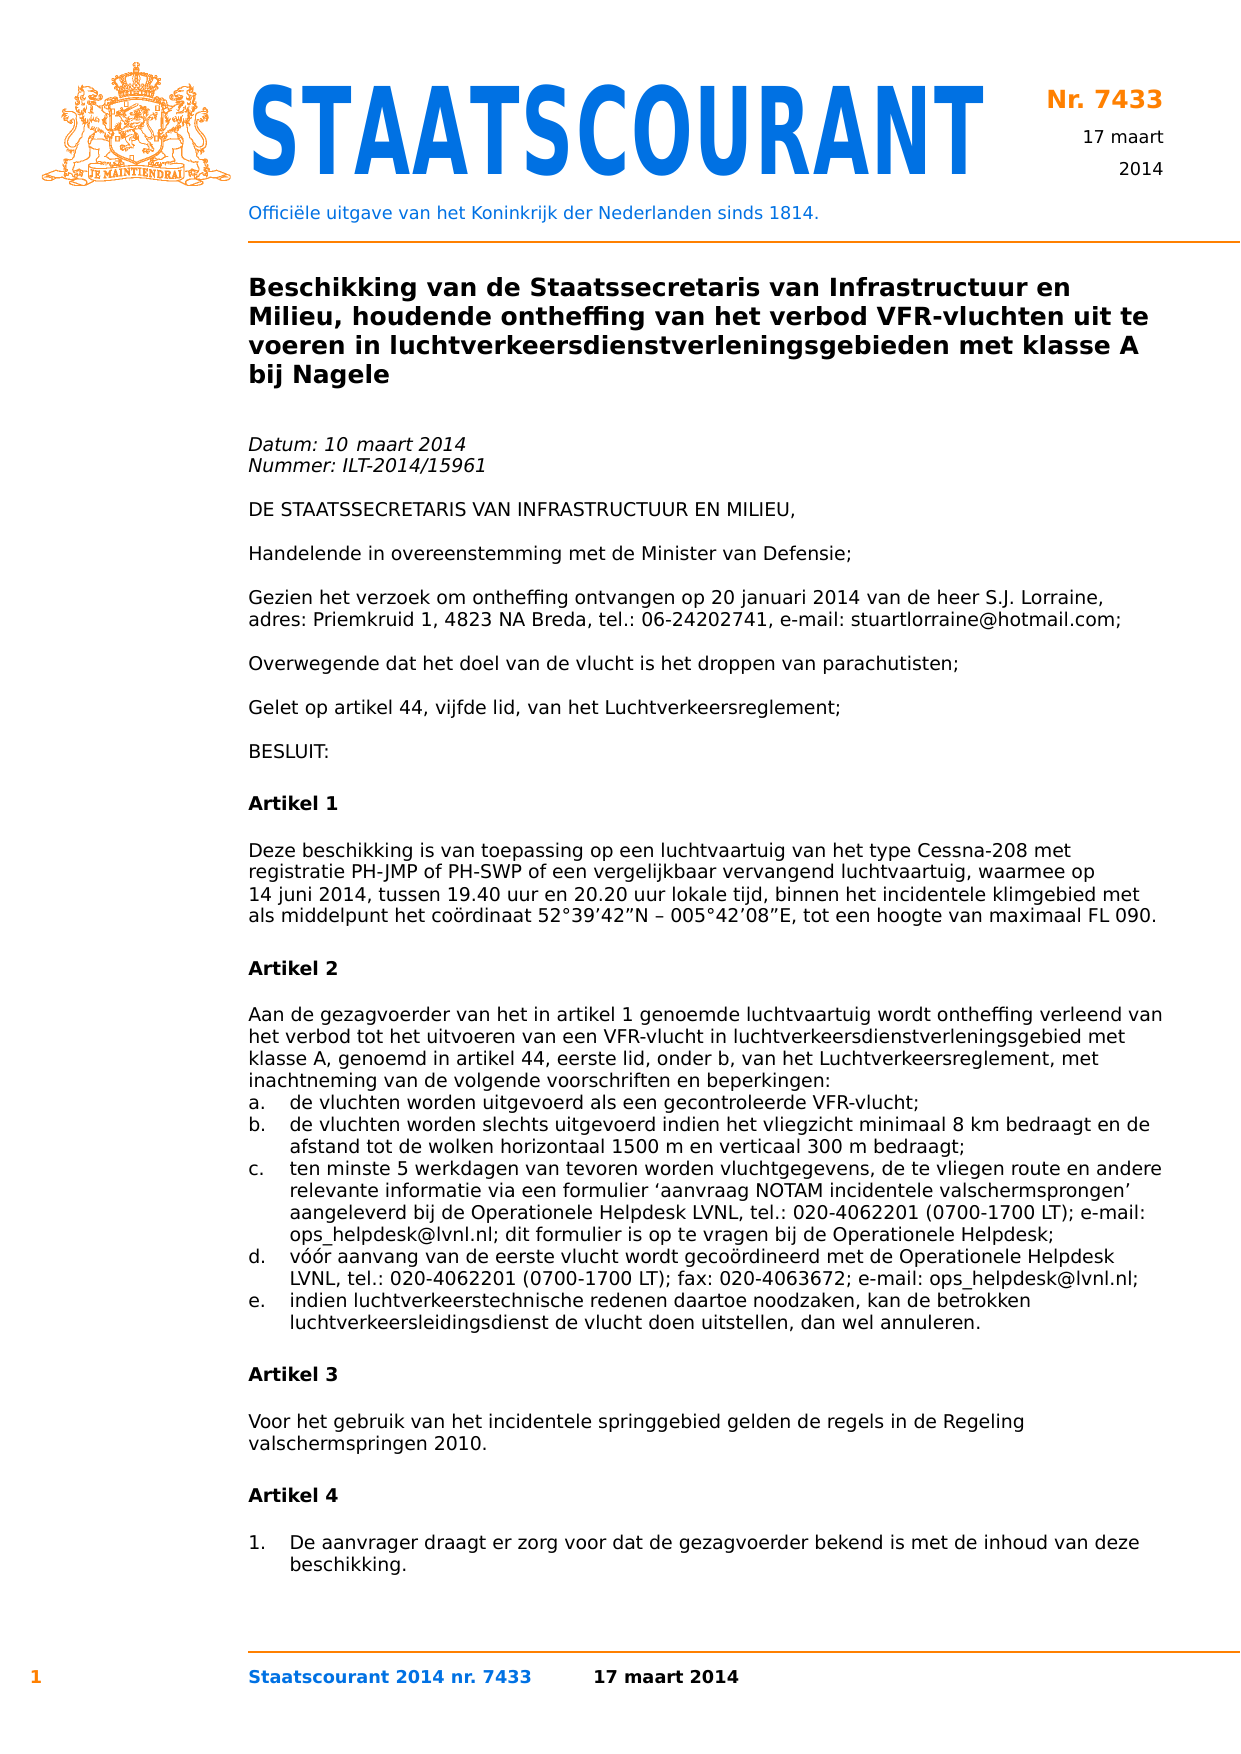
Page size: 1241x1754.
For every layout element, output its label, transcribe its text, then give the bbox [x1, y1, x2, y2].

text c. ten minste 5 werkdagen van tevoren worden vluchtgegevens, de te vliegen route en andere relevante informatie via een formulier ‘aanvraag NOTAM incidentele valschermsprongen’ aangeleverd bij de Operationele Helpdesk LVNL, tel.: 020-4062201 (0700-1700 LT); e-mail: ops_helpdesk@lvnl.nl; dit formulier is op te vragen bij de Operationele Helpdesk; [248, 1158, 1163, 1246]
subtitle Artikel 3 [248, 1364, 1163, 1386]
text a. de vluchten worden uitgevoerd als een gecontroleerde VFR-vlucht; [248, 1092, 1163, 1114]
table_header STAATSCOURANT [248, 62, 998, 203]
subtitle Artikel 1 [248, 792, 1163, 814]
text e. indien luchtverkeerstechnische redenen daartoe noodzaken, kan de betrokken luchtverkeersleidingsdienst de vlucht doen uitstellen, dan wel annuleren. [248, 1290, 1163, 1334]
text DE STAATSSECRETARIS VAN INFRASTRUCTUUR EN MILIEU, [248, 499, 1163, 521]
text Voor het gebruik van het incidentele springgebied gelden de regels in de Regeling valschermspringen 2010. [248, 1411, 1163, 1455]
text 1. De aanvrager draagt er zorg voor dat de gezagvoerder bekend is met de inhoud van deze beschikking. [248, 1532, 1163, 1576]
text b. de vluchten worden slechts uitgevoerd indien het vliegzicht minimaal 8 km bedraagt en de afstand tot de wolken horizontaal 1500 m en verticaal 300 m bedraagt; [248, 1114, 1163, 1158]
text Aan de gezagvoerder van het in artikel 1 genoemde luchtvaartuig wordt ontheffing verleend van het verbod tot het uitvoeren van een VFR-vlucht in luchtverkeersdienstverleningsgebied met klasse A, genoemd in artikel 44, eerste lid, onder b, van het Luchtverkeersreglement, met inachtneming van de volgende voorschriften en beperkingen: [248, 1004, 1163, 1092]
table_cell 17 maart [998, 121, 1240, 153]
text Overwegende dat het doel van de vlucht is het droppen van parachutisten; [248, 653, 1163, 675]
table_header Nr. 7433 [998, 62, 1240, 121]
table_cell Officiële uitgave van het Koninkrijk der Nederlanden sinds 1814. [248, 203, 1240, 241]
text Datum: 10 maart 2014 [248, 433, 1163, 455]
subtitle Beschikking van de Staatssecretaris van Infrastructuur en Milieu, houdende ontheffing van het verbod VFR-vluchten uit te voeren in luchtverkeersdienstverleningsgebieden met klasse A bij Nagele [248, 273, 1163, 390]
text Nummer: ILT-2014/15961 [248, 455, 1163, 477]
text Gezien het verzoek om ontheffing ontvangen op 20 januari 2014 van de heer S.J. Lorraine, adres: Priemkruid 1, 4823 NA Breda, tel.: 06-24202741, e-mail: stuartlorraine@hotmail.com; [248, 587, 1163, 631]
text Gelet op artikel 44, vijfde lid, van het Luchtverkeersreglement; [248, 697, 1163, 719]
table_cell 2014 [998, 153, 1240, 203]
text BESLUIT: [248, 741, 1163, 762]
text Handelende in overeenstemming met de Minister van Defensie; [248, 543, 1163, 565]
table_header [25, 62, 248, 241]
picture [41, 62, 231, 186]
text Deze beschikking is van toepassing op een luchtvaartuig van het type Cessna-208 met registratie PH-JMP of PH-SWP of een vergelijkbaar vervangend luchtvaartuig, waarmee op 14 juni 2014, tussen 19.40 uur en 20.20 uur lokale tijd, binnen het incidentele klimgebied met als middelpunt het coördinaat 52°39’42”N – 005°42’08”E, tot een hoogte van maximaal FL 090. [248, 839, 1163, 927]
subtitle Artikel 4 [248, 1485, 1163, 1507]
text d. vóór aanvang van de eerste vlucht wordt gecoördineerd met de Operationele Helpdesk LVNL, tel.: 020-4062201 (0700-1700 LT); fax: 020-4063672; e-mail: ops_helpdesk@lvnl.nl; [248, 1246, 1163, 1290]
subtitle Artikel 2 [248, 957, 1163, 979]
